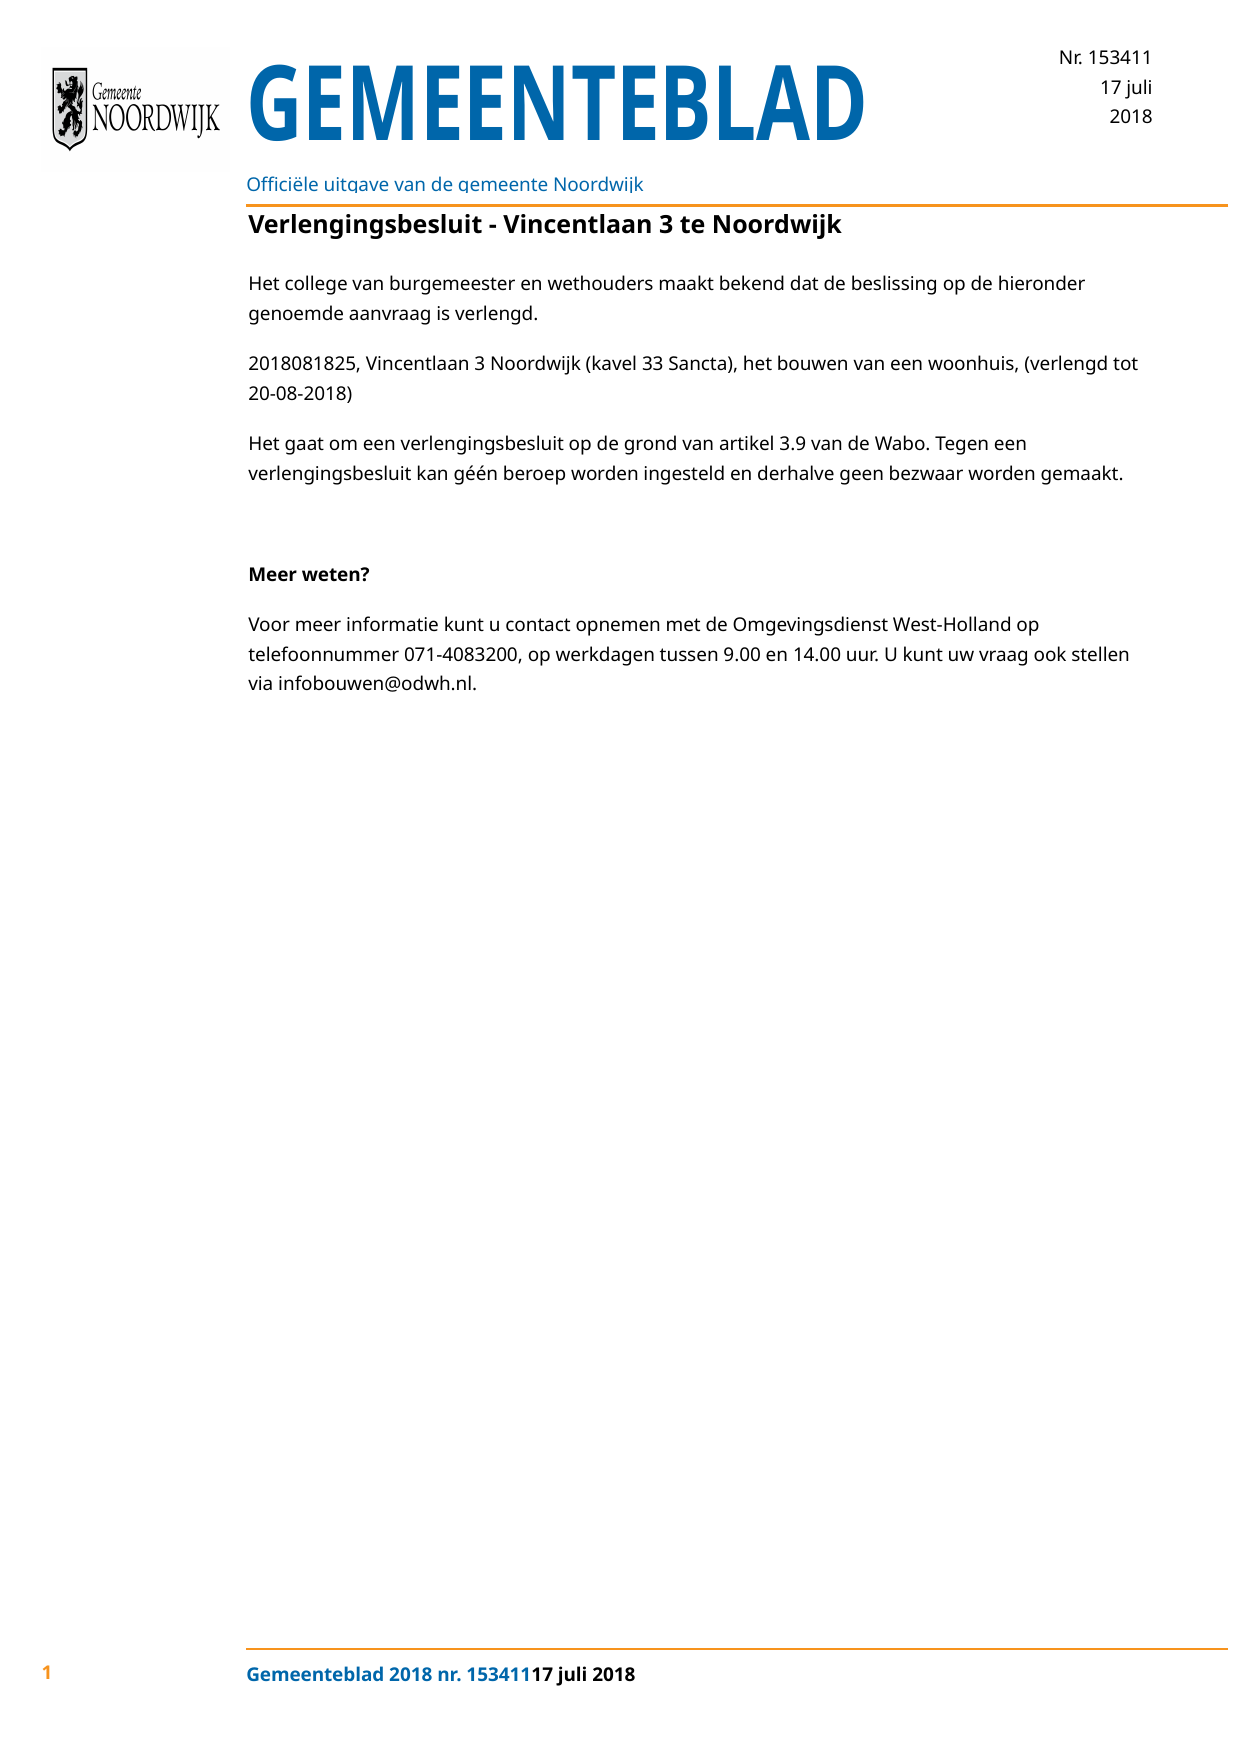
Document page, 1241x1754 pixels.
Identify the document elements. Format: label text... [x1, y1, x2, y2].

text Verlengingsbesluit - Vincentlaan 3 te Noordwijk [248, 207, 1152, 241]
text 2018081825, Vincentlaan 3 Noordwijk (kavel 33 Sancta), het bouwen van een woonhuis, (verlengd tot 20-08-2018) [248, 350, 1152, 406]
text Voor meer informatie kunt u contact opnemen met de Omgevingsdienst West-Holland op telefoonnummer 071-4083200, op werkdagen tussen 9.00 en 14.00 uur. U kunt uw vraag ook stellen via infobouwen@odwh.nl. [248, 611, 1152, 696]
text Het college van burgemeester en wethouders maakt bekend dat de beslissing op de hieronder genoemde aanvraag is verlengd. [248, 270, 1152, 326]
picture [41, 47, 231, 172]
text Het gaat om een verlengingsbesluit op de grond van artikel 3.9 van de Wabo. Tegen een verlengingsbesluit kan géén beroep worden ingesteld en derhalve geen bezwaar worden gemaakt. [248, 430, 1152, 486]
text Meer weten? [248, 561, 1152, 586]
